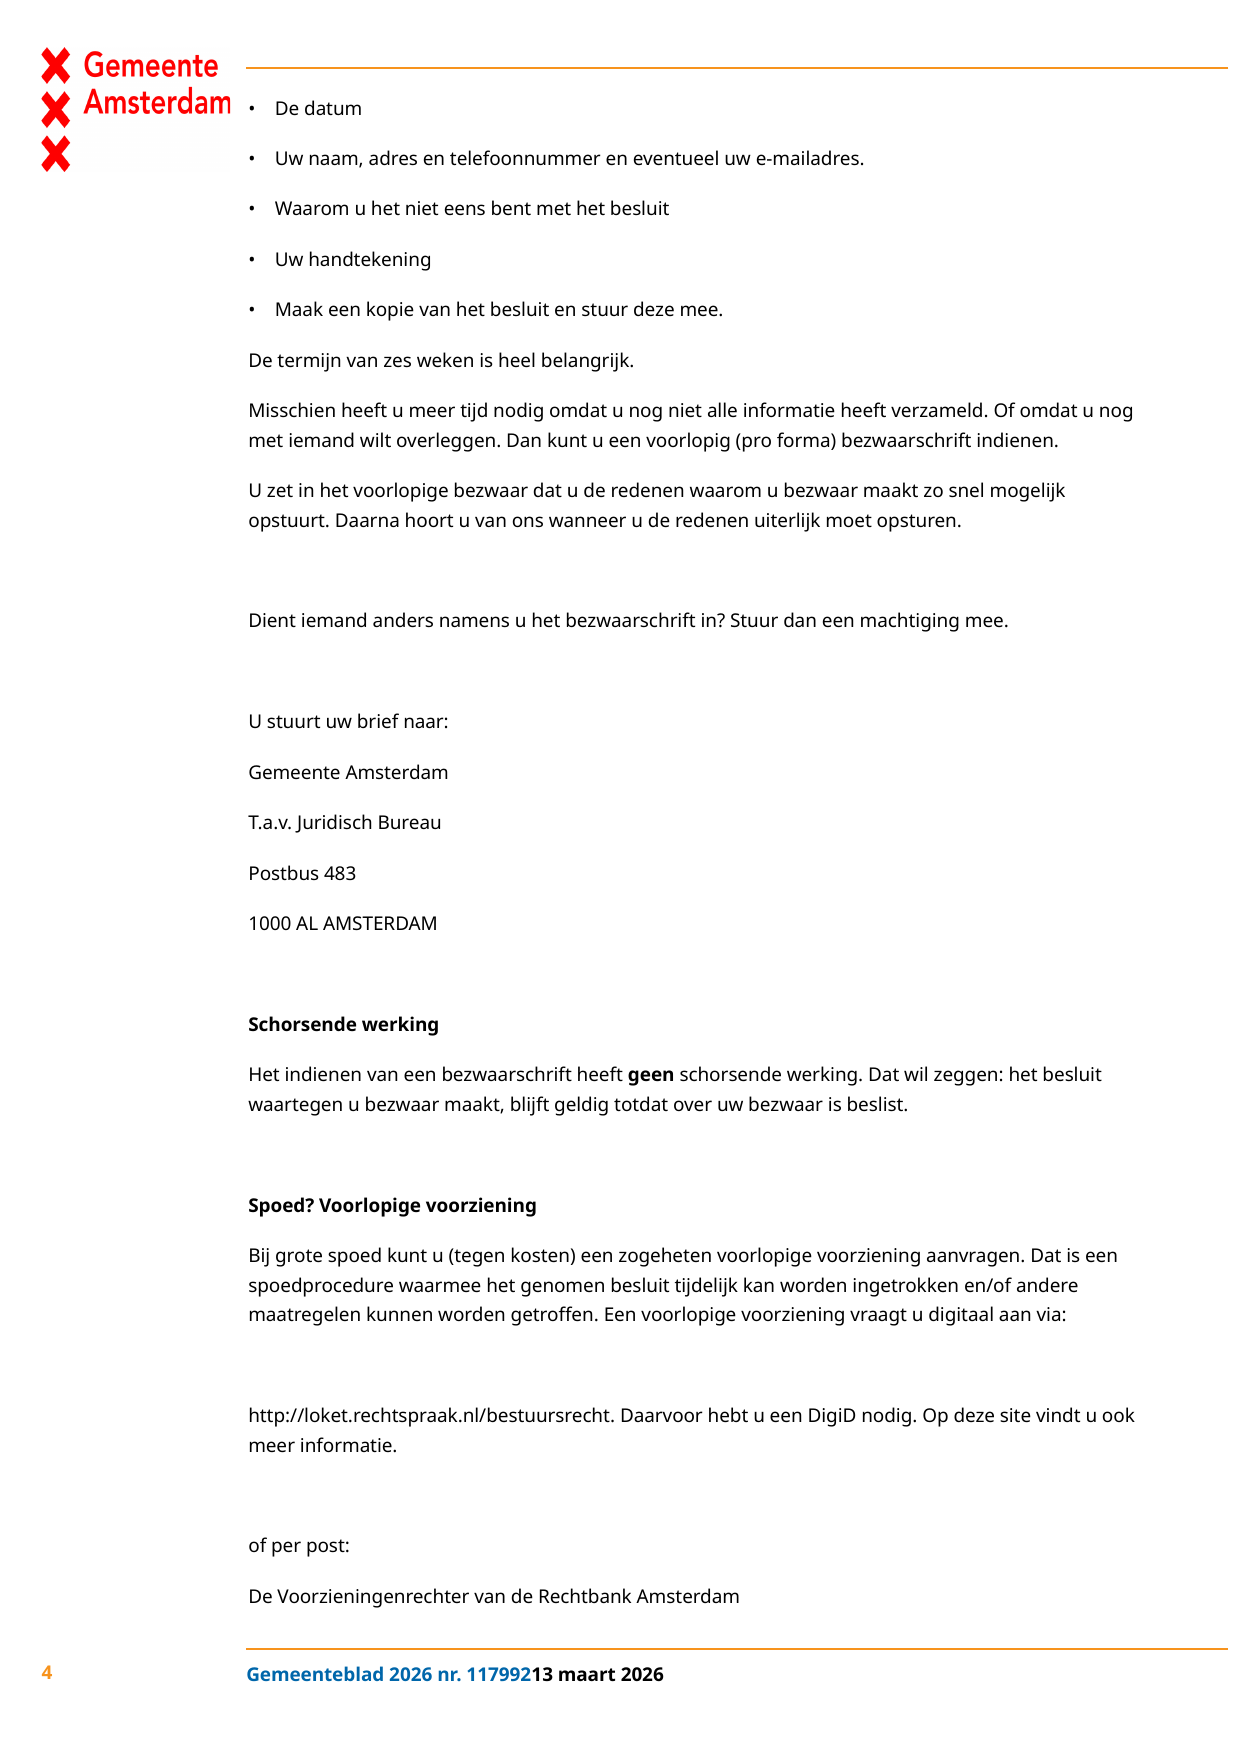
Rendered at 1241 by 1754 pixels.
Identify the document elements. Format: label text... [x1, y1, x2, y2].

picture [41, 47, 231, 172]
text Postbus 483 [248, 860, 1152, 886]
text U stuurt uw brief naar: [248, 708, 1152, 734]
text Schorsende werking [248, 1011, 1152, 1037]
text • Waarom u het niet eens bent met het besluit [248, 196, 1152, 221]
text Het indienen van een bezwaarschrift heeft geen schorsende werking. Dat wil zeggen: het besluit waartegen u bezwaar maakt, blijft geldig totdat over uw bezwaar is beslist. [248, 1061, 1152, 1117]
text T.a.v. Juridisch Bureau [248, 809, 1152, 835]
text De termijn van zes weken is heel belangrijk. [248, 347, 1152, 373]
text http://loket.rechtspraak.nl/bestuursrecht. Daarvoor hebt u een DigiD nodig. Op deze site vindt u ook meer informatie. [248, 1402, 1152, 1458]
text Gemeente Amsterdam [248, 759, 1152, 785]
text • Uw handtekening [248, 246, 1152, 272]
text Misschien heeft u meer tijd nodig omdat u nog niet alle informatie heeft verzameld. Of omdat u nog met iemand wilt overleggen. Dan kunt u een voorlopig (pro forma) bezwaarschrift indienen. [248, 397, 1152, 453]
text • De datum [248, 95, 1152, 121]
text • Uw naam, adres en telefoonnummer en eventueel uw e-mailadres. [248, 145, 1152, 171]
text of per post: [248, 1533, 1152, 1558]
text 1000 AL AMSTERDAM [248, 910, 1152, 936]
text • Maak een kopie van het besluit en stuur deze mee. [248, 296, 1152, 322]
text U zet in het voorlopige bezwaar dat u de redenen waarom u bezwaar maakt zo snel mogelijk opstuurt. Daarna hoort u van ons wanneer u de redenen uiterlijk moet opsturen. [248, 477, 1152, 533]
text Spoed? Voorlopige voorziening [248, 1192, 1152, 1218]
text Bij grote spoed kunt u (tegen kosten) een zogeheten voorlopige voorziening aanvragen. Dat is een spoedprocedure waarmee het genomen besluit tijdelijk kan worden ingetrokken en/of andere maatregelen kunnen worden getroffen. Een voorlopige voorziening vraagt u digitaal aan via: [248, 1242, 1152, 1327]
text Dient iemand anders namens u het bezwaarschrift in? Stuur dan een machtiging mee. [248, 608, 1152, 633]
text De Voorzieningenrechter van de Rechtbank Amsterdam [248, 1583, 1152, 1609]
